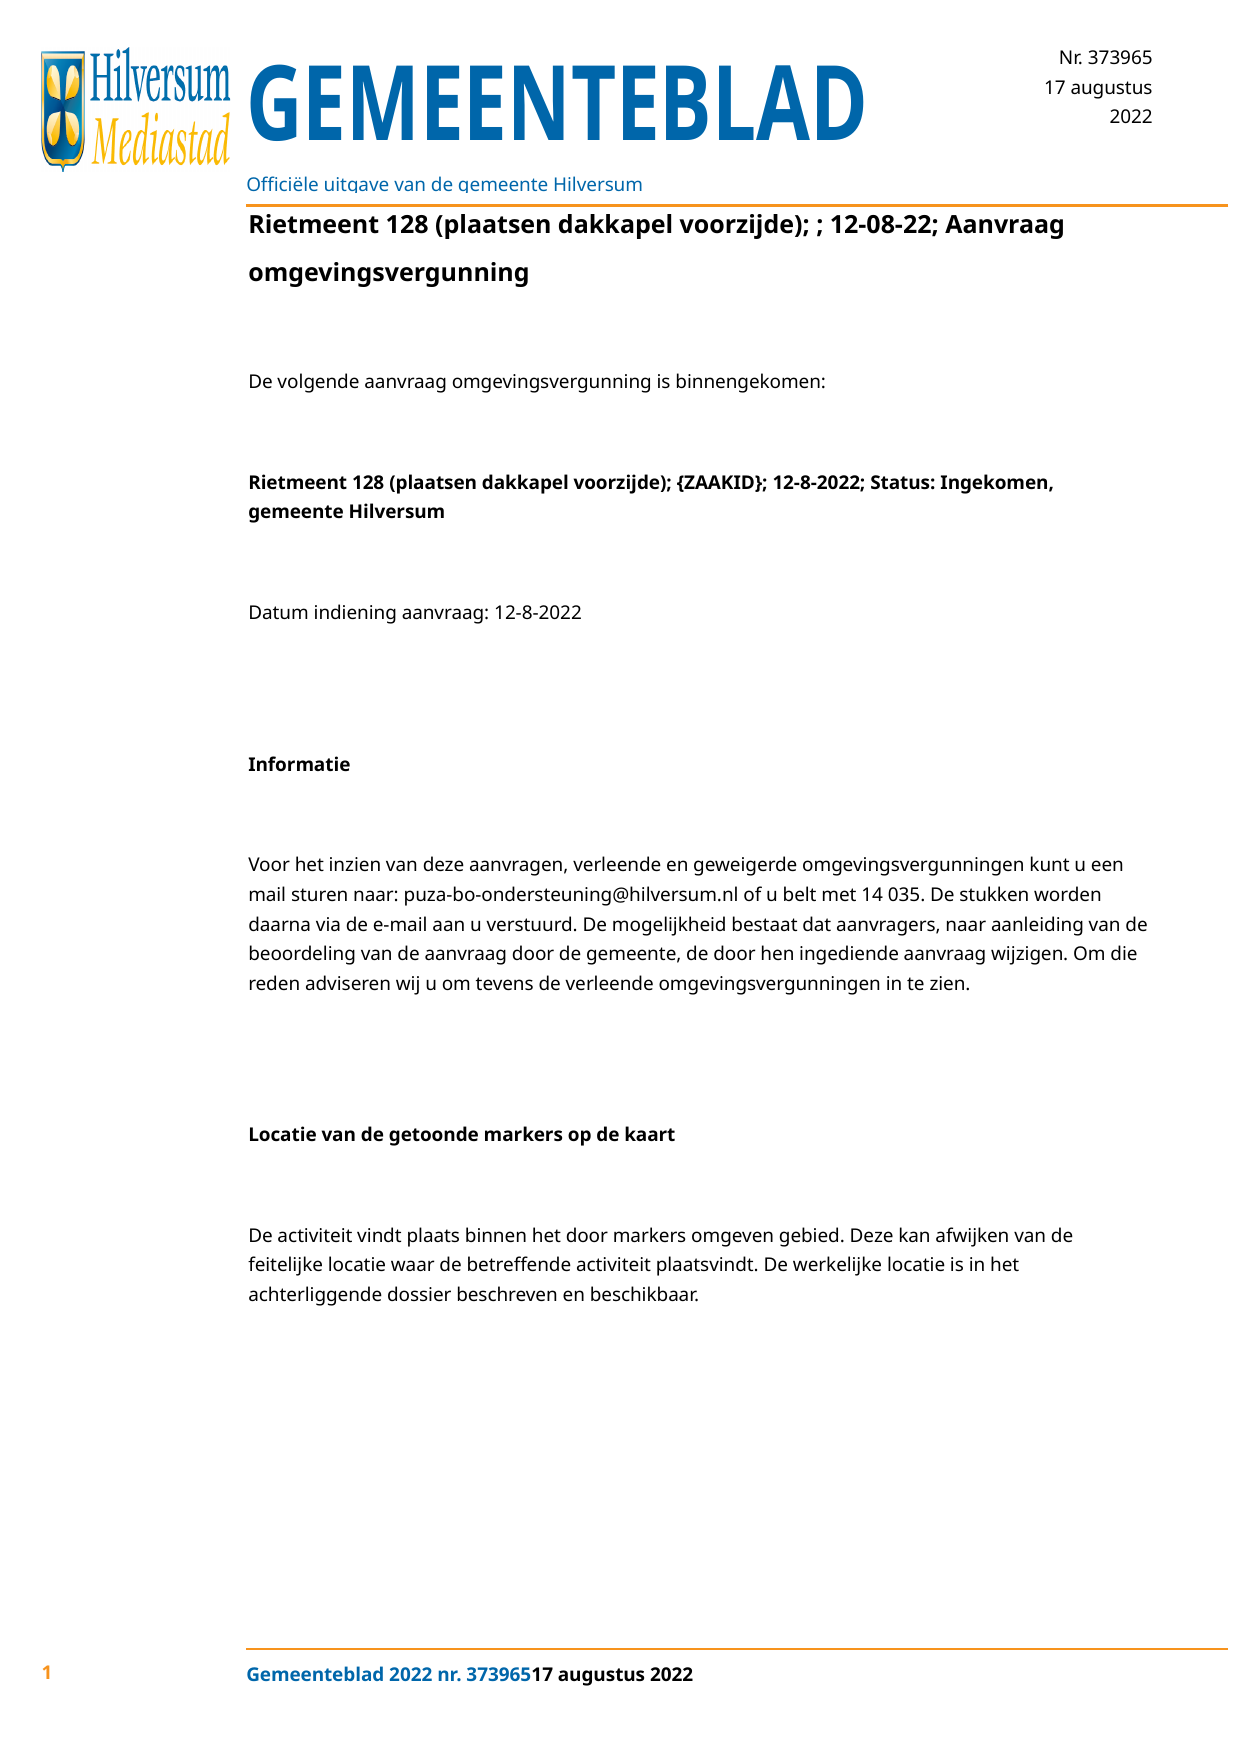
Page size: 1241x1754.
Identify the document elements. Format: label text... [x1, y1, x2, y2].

text Rietmeent 128 (plaatsen dakkapel voorzijde); ; 12-08-22; Aanvraag omgevingsvergunning [248, 207, 1152, 288]
text De activiteit vindt plaats binnen het door markers omgeven gebied. Deze kan afwijken van de feitelijke locatie waar de betreffende activiteit plaatsvindt. De werkelijke locatie is in het achterliggende dossier beschreven en beschikbaar. [248, 1222, 1152, 1307]
picture [41, 47, 231, 172]
text Datum indiening aanvraag: 12-8-2022 [248, 599, 1152, 625]
text Locatie van de getoonde markers op de kaart [248, 1121, 1152, 1147]
text De volgende aanvraag omgevingsvergunning is binnengekomen: [248, 368, 1152, 394]
text Rietmeent 128 (plaatsen dakkapel voorzijde); {ZAAKID}; 12-8-2022; Status: Ingekomen, gemeente Hilversum [248, 469, 1152, 524]
text Informatie [248, 751, 1152, 777]
text Voor het inzien van deze aanvragen, verleende en geweigerde omgevingsvergunningen kunt u een mail sturen naar: puza-bo-ondersteuning@hilversum.nl of u belt met 14 035. De stukken worden daarna via de e-mail aan u verstuurd. De mogelijkheid bestaat dat aanvragers, naar aanleiding van de beoordeling van de aanvraag door de gemeente, de door hen ingediende aanvraag wijzigen. Om die reden adviseren wij u om tevens de verleende omgevingsvergunningen in te zien. [248, 852, 1152, 996]
